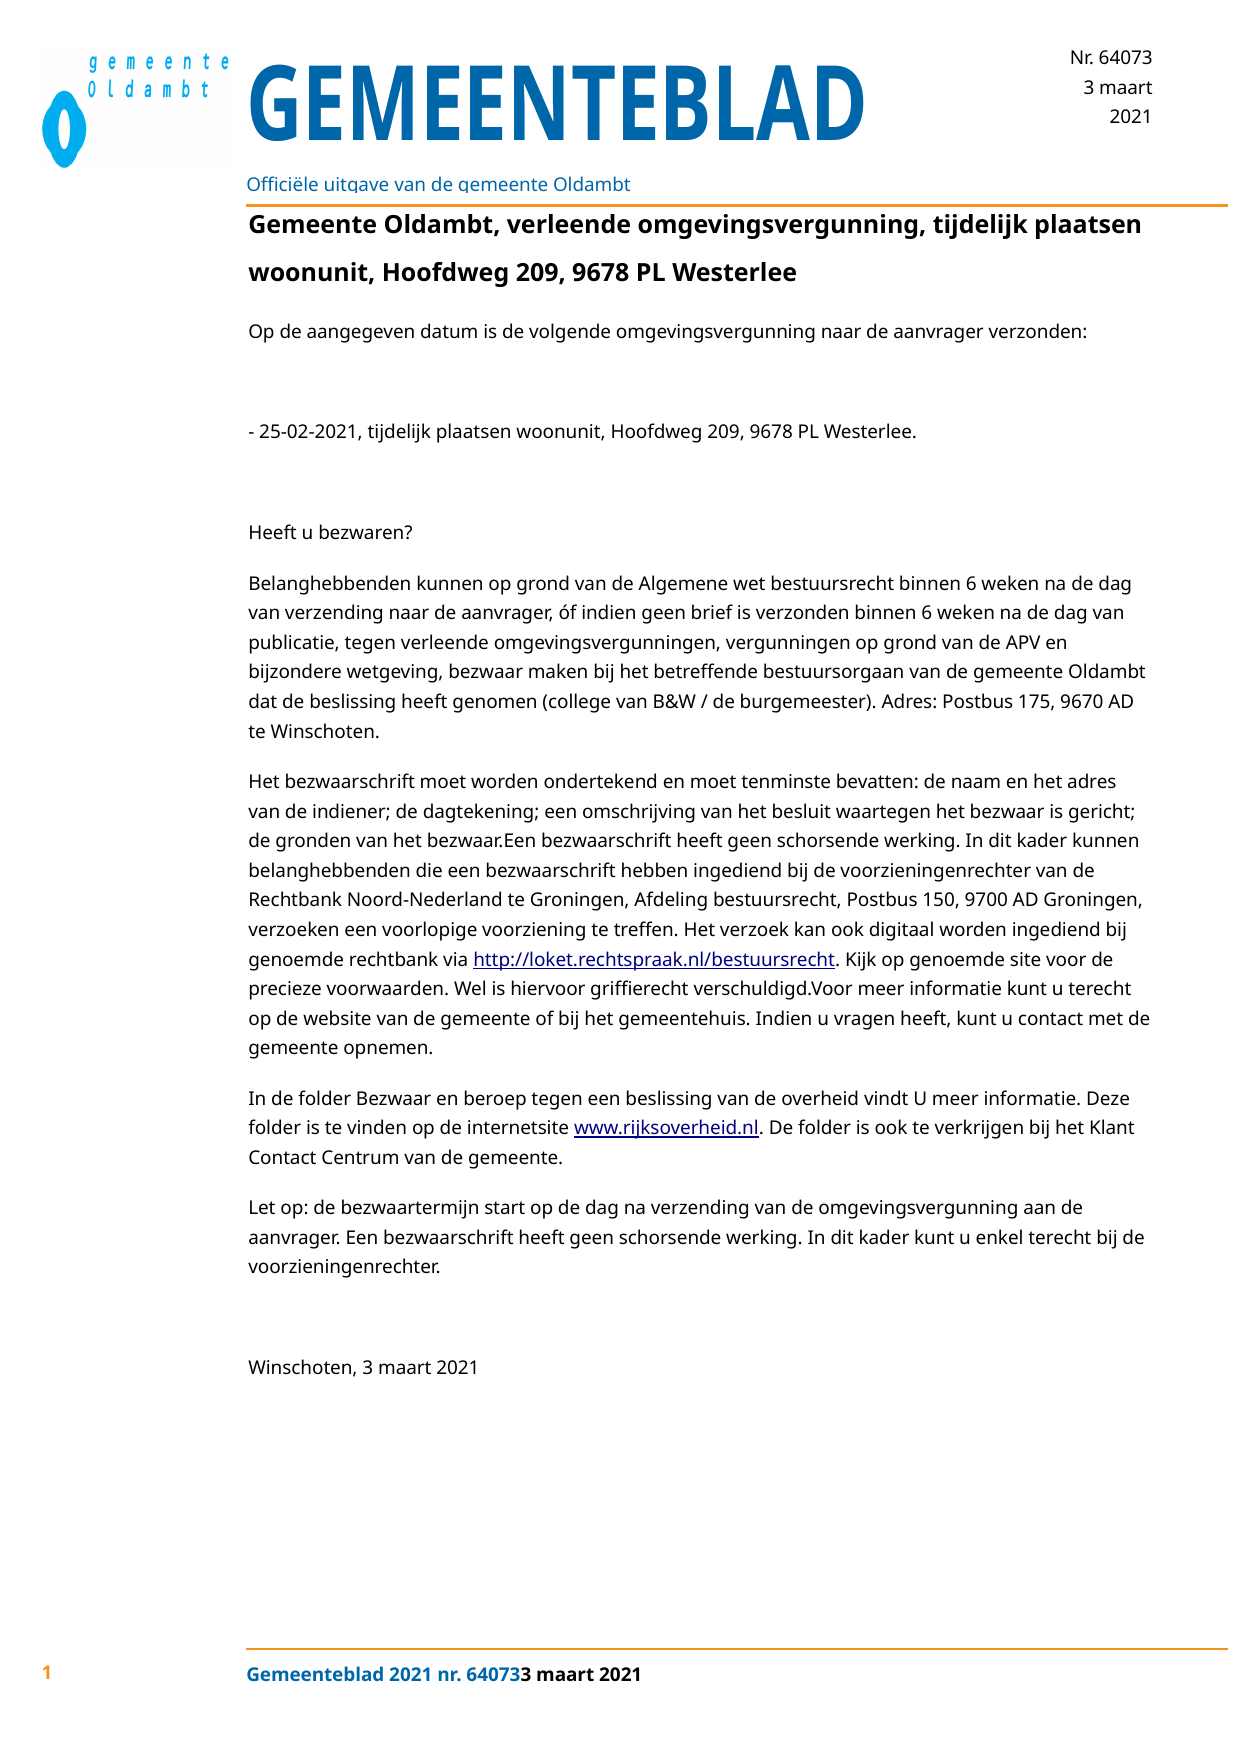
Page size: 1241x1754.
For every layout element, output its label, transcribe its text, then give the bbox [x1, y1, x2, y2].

text - 25-02-2021, tijdelijk plaatsen woonunit, Hoofdweg 209, 9678 PL Westerlee. [248, 419, 1152, 444]
text In de folder Bezwaar en beroep tegen een beslissing van de overheid vindt U meer informatie. Deze folder is te vinden op de internetsite www.rijksoverheid.nl. De folder is ook te verkrijgen bij het Klant Contact Centrum van de gemeente. [248, 1085, 1152, 1170]
text Winschoten, 3 maart 2021 [248, 1354, 1152, 1380]
text Heeft u bezwaren? [248, 519, 1152, 545]
text Belanghebbenden kunnen op grond van de Algemene wet bestuursrecht binnen 6 weken na de dag van verzending naar de aanvrager, óf indien geen brief is verzonden binnen 6 weken na de dag van publicatie, tegen verleende omgevingsvergunningen, vergunningen op grond van de APV en bijzondere wetgeving, bezwaar maken bij het betreffende bestuursorgaan van de gemeente Oldambt dat de beslissing heeft genomen (college van B&W / de burgemeester). Adres: Postbus 175, 9670 AD te Winschoten. [248, 570, 1152, 744]
text Op de aangegeven datum is de volgende omgevingsvergunning naar de aanvrager verzonden: [248, 318, 1152, 344]
text Gemeente Oldambt, verleende omgevingsvergunning, tijdelijk plaatsen woonunit, Hoofdweg 209, 9678 PL Westerlee [248, 207, 1152, 288]
picture [41, 47, 231, 172]
text Het bezwaarschrift moet worden ondertekend en moet tenminste bevatten: de naam en het adres van de indiener; de dagtekening; een omschrijving van het besluit waartegen het bezwaar is gericht; de gronden van het bezwaar.Een bezwaarschrift heeft geen schorsende werking. In dit kader kunnen belanghebbenden die een bezwaarschrift hebben ingediend bij de voorzieningenrechter van de Rechtbank Noord-Nederland te Groningen, Afdeling bestuursrecht, Postbus 150, 9700 AD Groningen, verzoeken een voorlopige voorziening te treffen. Het verzoek kan ook digitaal worden ingediend bij genoemde rechtbank via http://loket.rechtspraak.nl/bestuursrecht. Kijk op genoemde site voor de precieze voorwaarden. Wel is hiervoor griffierecht verschuldigd.Voor meer informatie kunt u terecht op de website van de gemeente of bij het gemeentehuis. Indien u vragen heeft, kunt u contact met de gemeente opnemen. [248, 768, 1152, 1060]
text Let op: de bezwaartermijn start op de dag na verzending van de omgevingsvergunning aan de aanvrager. Een bezwaarschrift heeft geen schorsende werking. In dit kader kunt u enkel terecht bij de voorzieningenrechter. [248, 1194, 1152, 1279]
